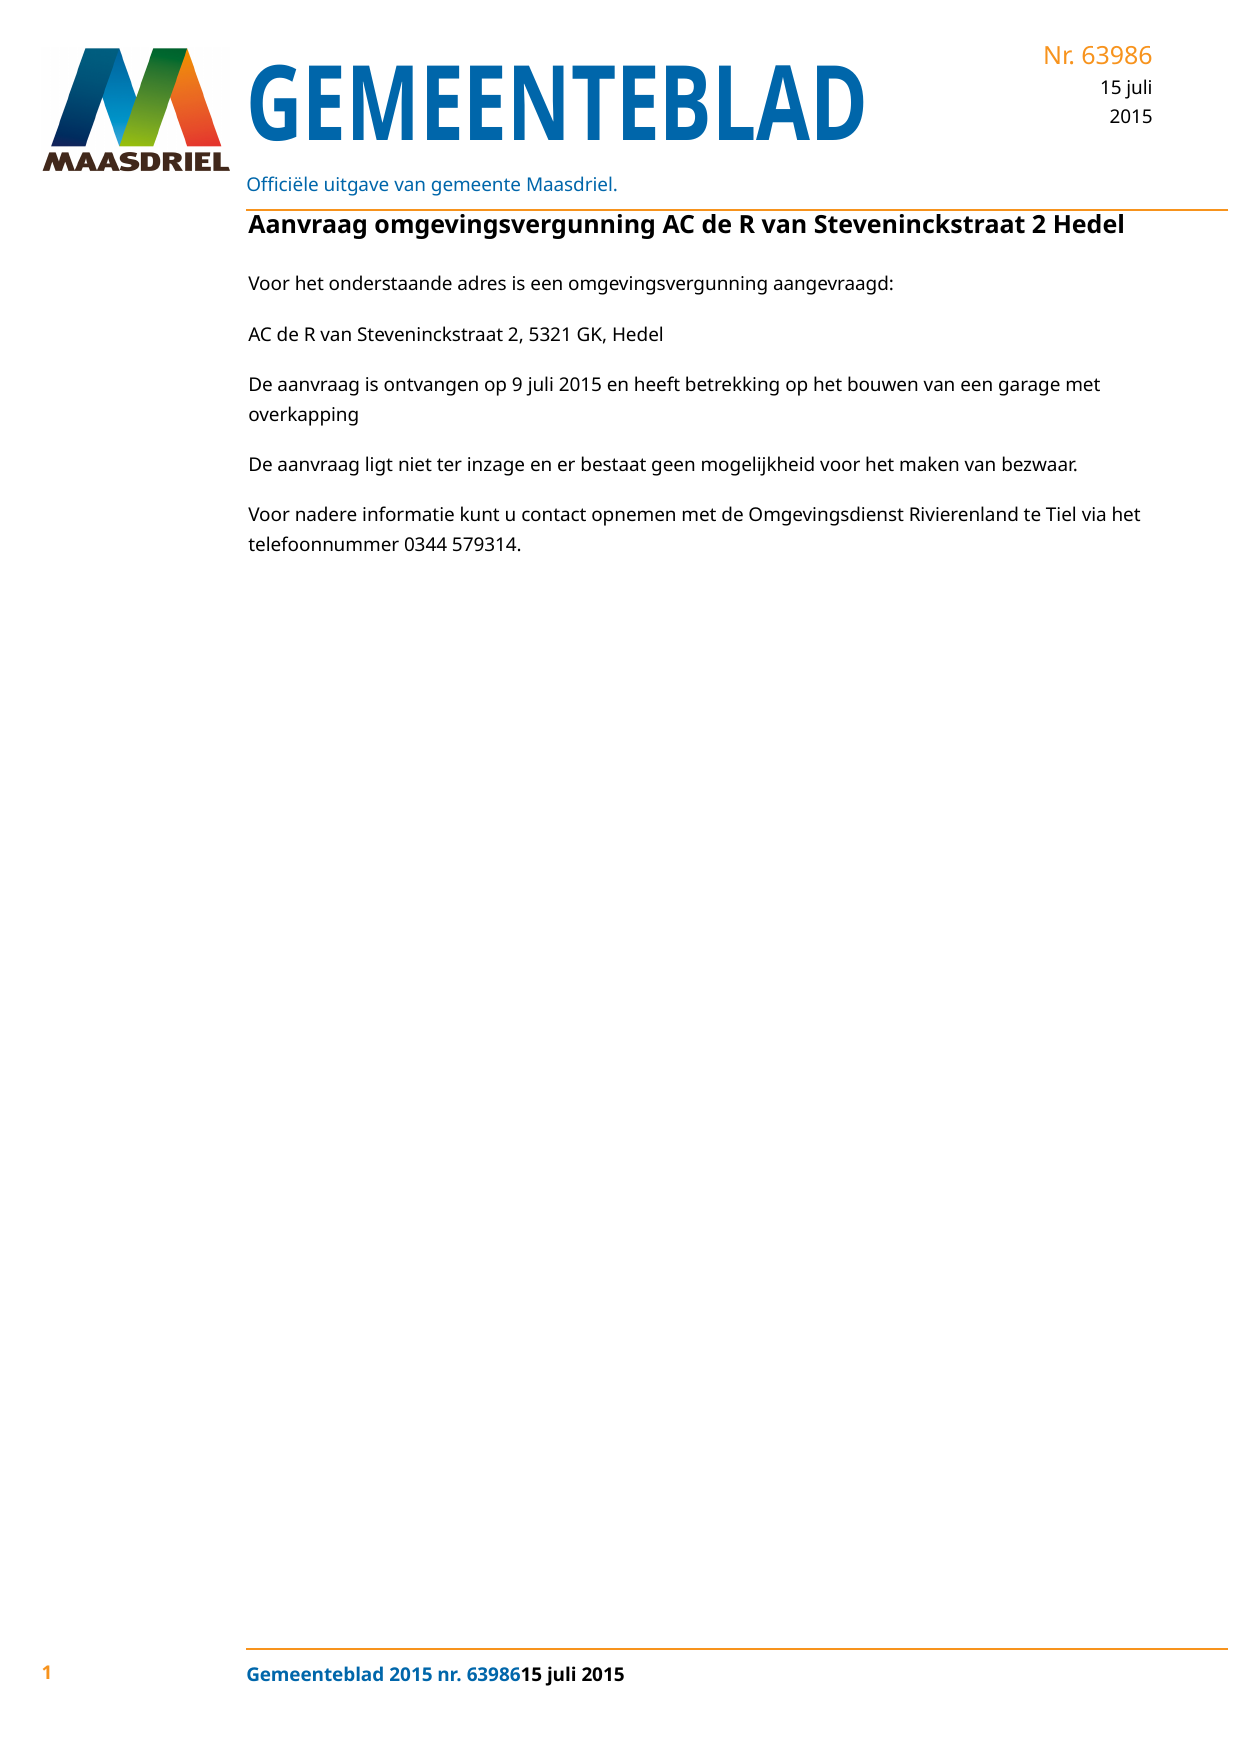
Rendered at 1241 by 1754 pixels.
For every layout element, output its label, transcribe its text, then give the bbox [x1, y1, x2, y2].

text AC de R van Steveninckstraat 2, 5321 GK, Hedel [248, 321, 1152, 346]
text Aanvraag omgevingsvergunning AC de R van Steveninckstraat 2 Hedel [248, 211, 1152, 241]
text Voor nadere informatie kunt u contact opnemen met de Omgevingsdienst Rivierenland te Tiel via het telefoonnummer 0344 579314. [248, 502, 1152, 557]
text De aanvraag ligt niet ter inzage en er bestaat geen mogelijkheid voor het maken van bezwaar. [248, 451, 1152, 477]
text Voor het onderstaande adres is een omgevingsvergunning aangevraagd: [248, 270, 1152, 296]
picture [41, 47, 231, 172]
text De aanvraag is ontvangen op 9 juli 2015 en heeft betrekking op het bouwen van een garage met overkapping [248, 371, 1152, 426]
